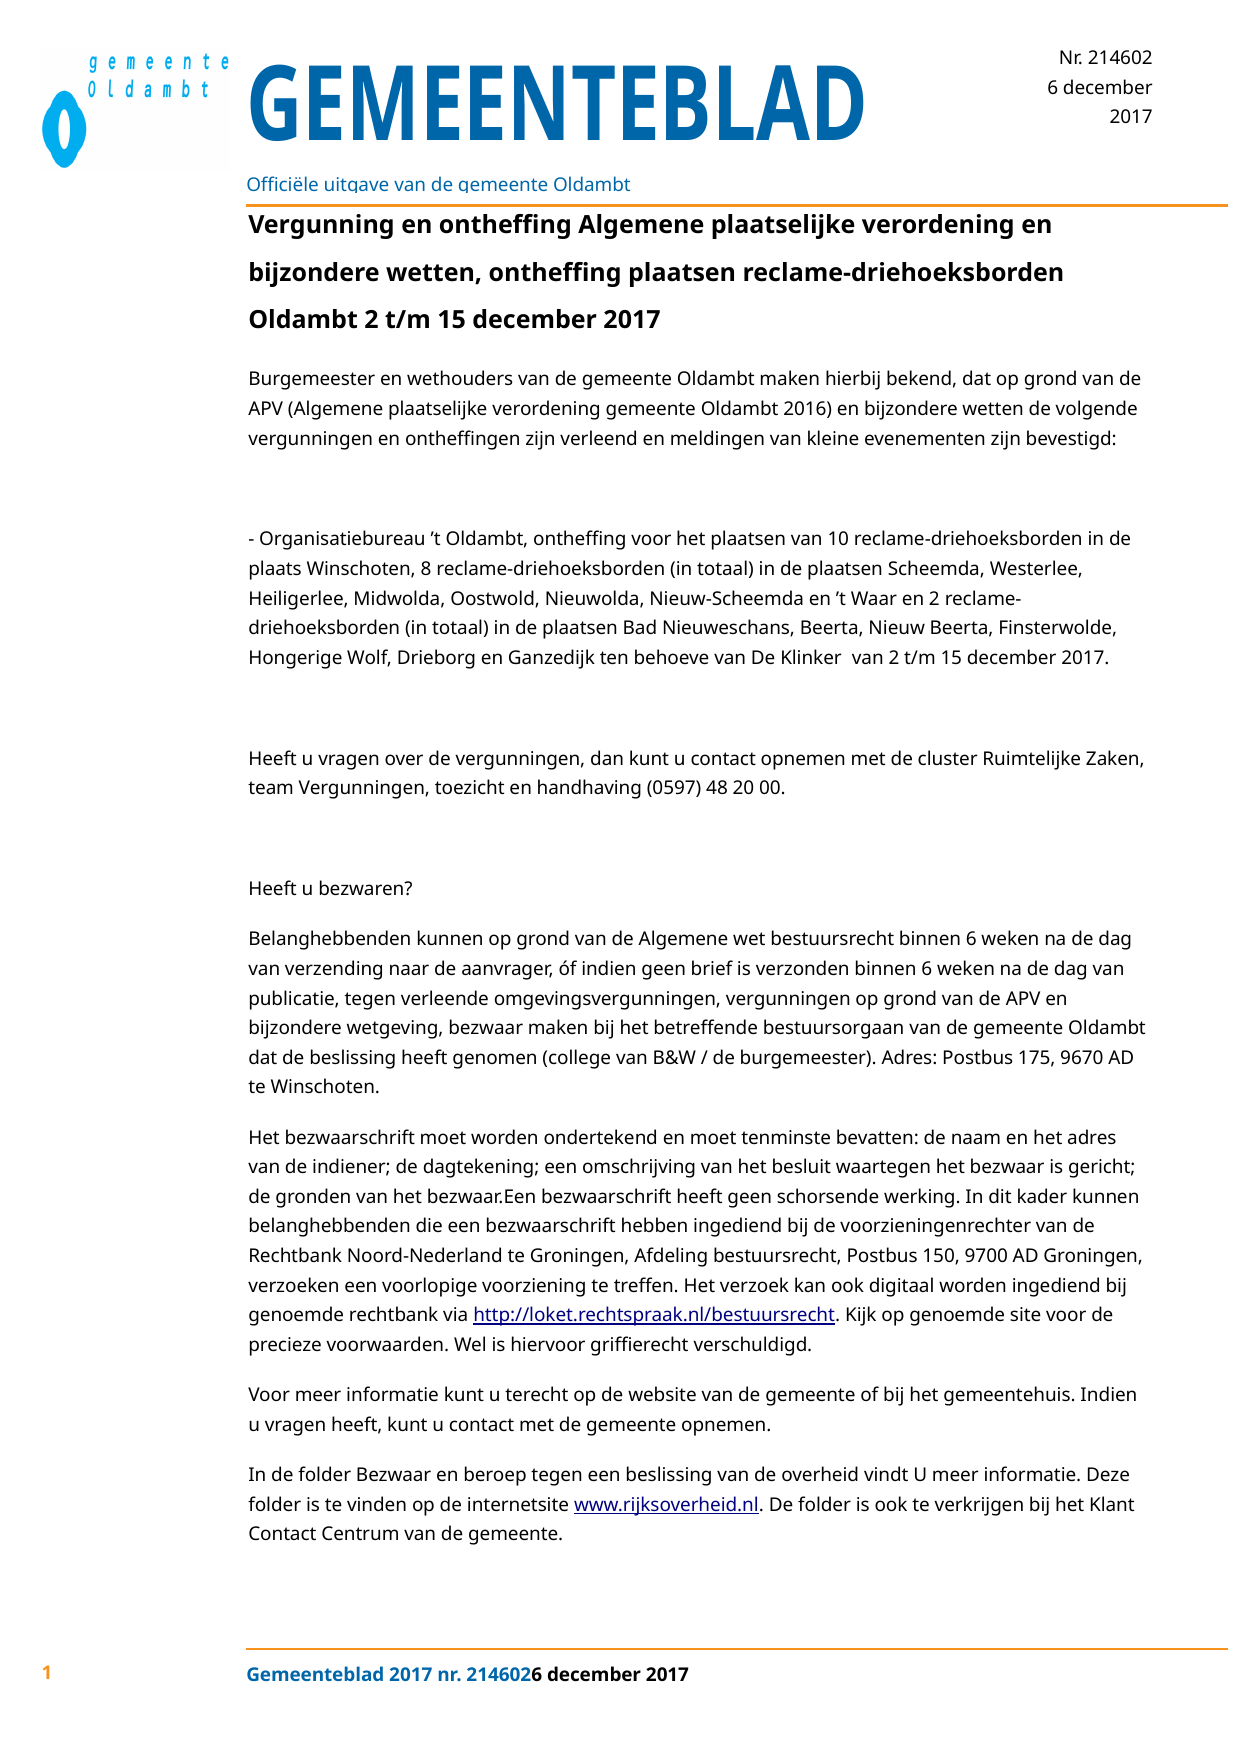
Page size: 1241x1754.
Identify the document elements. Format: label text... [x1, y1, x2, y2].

text Voor meer informatie kunt u terecht op de website van de gemeente of bij het gemeentehuis. Indien u vragen heeft, kunt u contact met de gemeente opnemen. [248, 1381, 1152, 1437]
text Het bezwaarschrift moet worden ondertekend en moet tenminste bevatten: de naam en het adres van de indiener; de dagtekening; een omschrijving van het besluit waartegen het bezwaar is gericht; de gronden van het bezwaar.Een bezwaarschrift heeft geen schorsende werking. In dit kader kunnen belanghebbenden die een bezwaarschrift hebben ingediend bij de voorzieningenrechter van de Rechtbank Noord-Nederland te Groningen, Afdeling bestuursrecht, Postbus 150, 9700 AD Groningen, verzoeken een voorlopige voorziening te treffen. Het verzoek kan ook digitaal worden ingediend bij genoemde rechtbank via http://loket.rechtspraak.nl/bestuursrecht. Kijk op genoemde site voor de precieze voorwaarden. Wel is hiervoor griffierecht verschuldigd. [248, 1124, 1152, 1357]
picture [41, 47, 231, 172]
text In de folder Bezwaar en beroep tegen een beslissing van de overheid vindt U meer informatie. Deze folder is te vinden op de internetsite www.rijksoverheid.nl. De folder is ook te verkrijgen bij het Klant Contact Centrum van de gemeente. [248, 1461, 1152, 1546]
text Heeft u bezwaren? [248, 875, 1152, 901]
text Heeft u vragen over de vergunningen, dan kunt u contact opnemen met de cluster Ruimtelijke Zaken, team Vergunningen, toezicht en handhaving (0597) 48 20 00. [248, 745, 1152, 800]
text Vergunning en ontheffing Algemene plaatselijke verordening en bijzondere wetten, ontheffing plaatsen reclame-driehoeksborden Oldambt 2 t/m 15 december 2017 [248, 207, 1152, 336]
text Belanghebbenden kunnen op grond van de Algemene wet bestuursrecht binnen 6 weken na de dag van verzending naar de aanvrager, óf indien geen brief is verzonden binnen 6 weken na de dag van publicatie, tegen verleende omgevingsvergunningen, vergunningen op grond van de APV en bijzondere wetgeving, bezwaar maken bij het betreffende bestuursorgaan van de gemeente Oldambt dat de beslissing heeft genomen (college van B&W / de burgemeester). Adres: Postbus 175, 9670 AD te Winschoten. [248, 926, 1152, 1099]
text Burgemeester en wethouders van de gemeente Oldambt maken hierbij bekend, dat op grond van de APV (Algemene plaatselijke verordening gemeente Oldambt 2016) en bijzondere wetten de volgende vergunningen en ontheffingen zijn verleend en meldingen van kleine evenementen zijn bevestigd: [248, 366, 1152, 450]
text - Organisatiebureau ’t Oldambt, ontheffing voor het plaatsen van 10 reclame-driehoeksborden in de plaats Winschoten, 8 reclame-driehoeksborden (in totaal) in de plaatsen Scheemda, Westerlee, Heiligerlee, Midwolda, Oostwold, Nieuwolda, Nieuw-Scheemda en ’t Waar en 2 reclame-driehoeksborden (in totaal) in de plaatsen Bad Nieuweschans, Beerta, Nieuw Beerta, Finsterwolde, Hongerige Wolf, Drieborg en Ganzedijk ten behoeve van De Klinker van 2 t/m 15 december 2017. [248, 526, 1152, 669]
